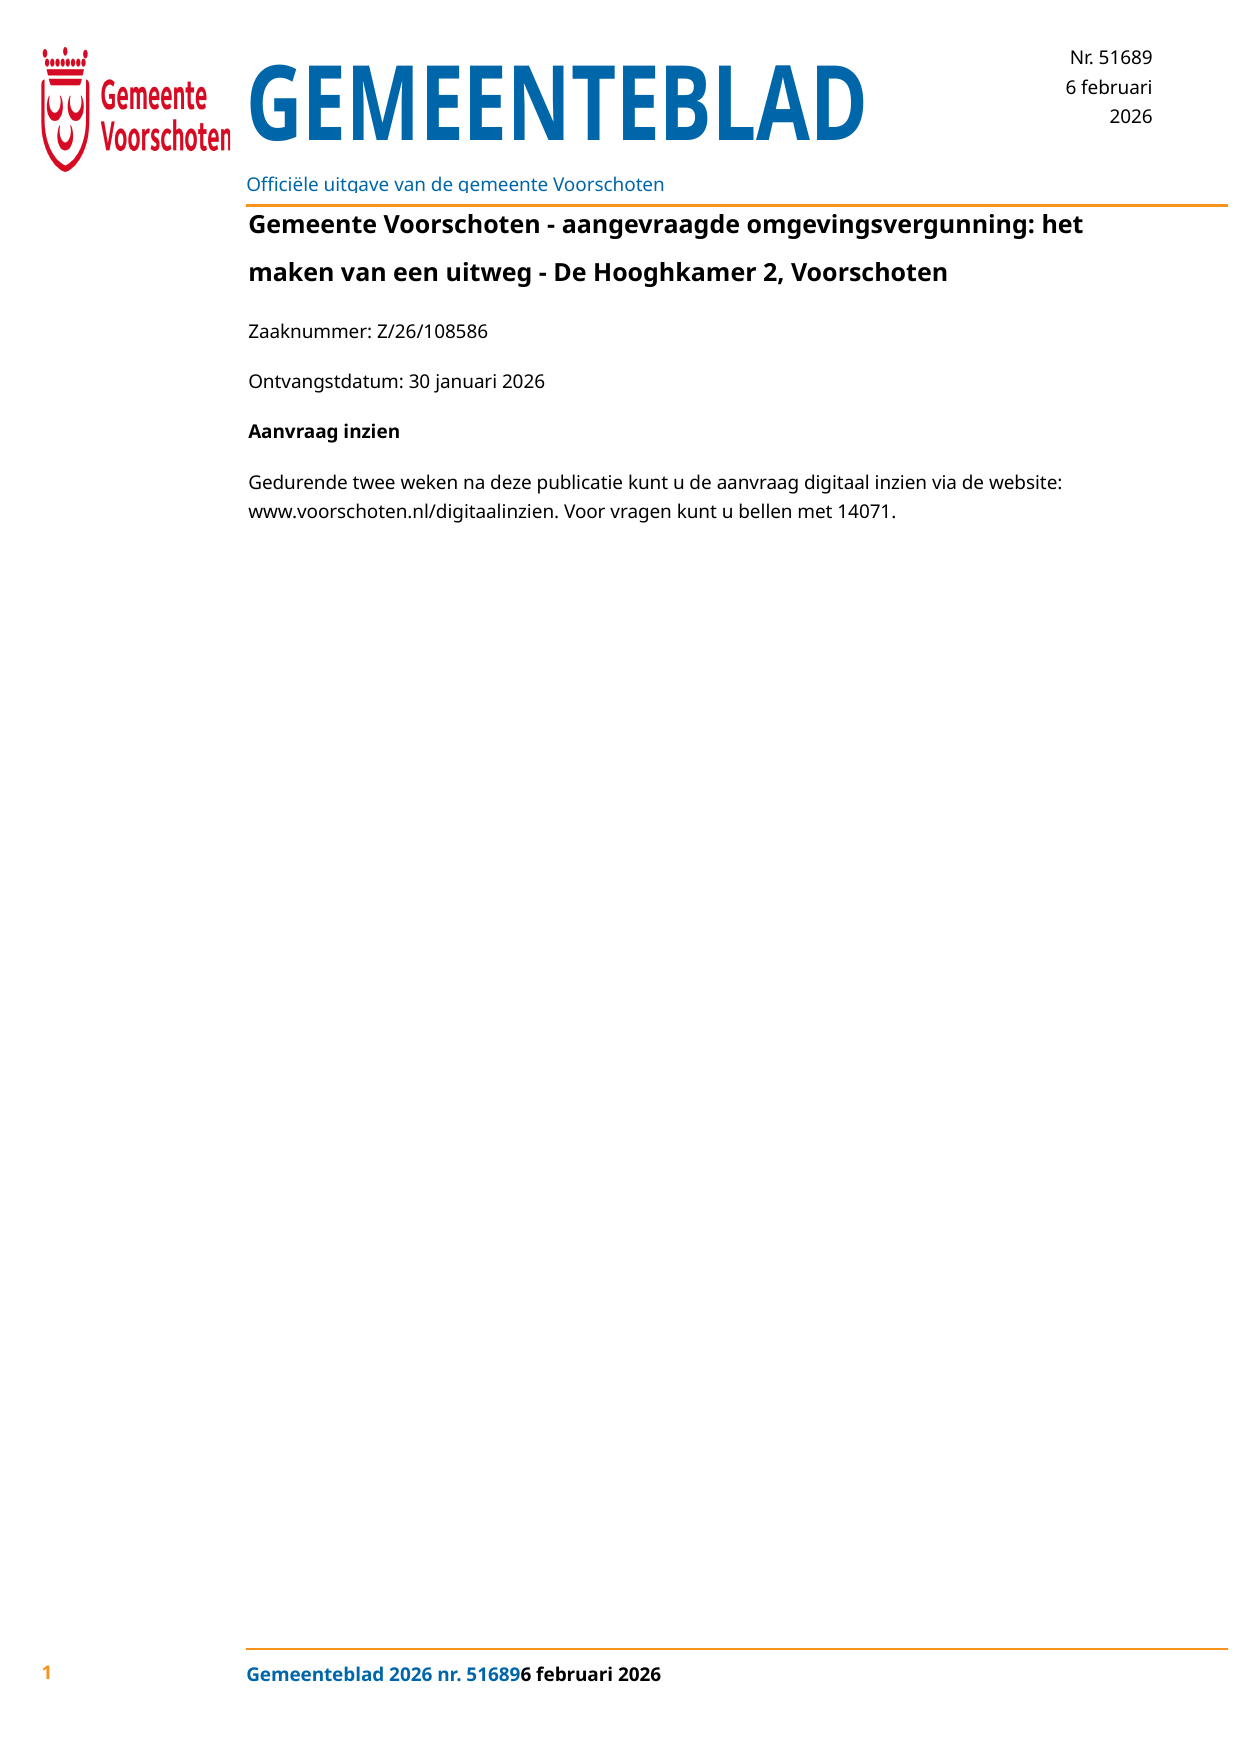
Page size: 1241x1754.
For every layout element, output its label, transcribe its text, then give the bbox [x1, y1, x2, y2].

text Gemeente Voorschoten - aangevraagde omgevingsvergunning: het maken van een uitweg - De Hooghkamer 2, Voorschoten [248, 207, 1152, 288]
text Zaaknummer: Z/26/108586 [248, 318, 1152, 344]
picture [41, 47, 231, 172]
text Ontvangstdatum: 30 januari 2026 [248, 368, 1152, 394]
text Gedurende twee weken na deze publicatie kunt u de aanvraag digitaal inzien via de website: www.voorschoten.nl/digitaalinzien. Voor vragen kunt u bellen met 14071. [248, 469, 1152, 524]
text Aanvraag inzien [248, 419, 1152, 444]
